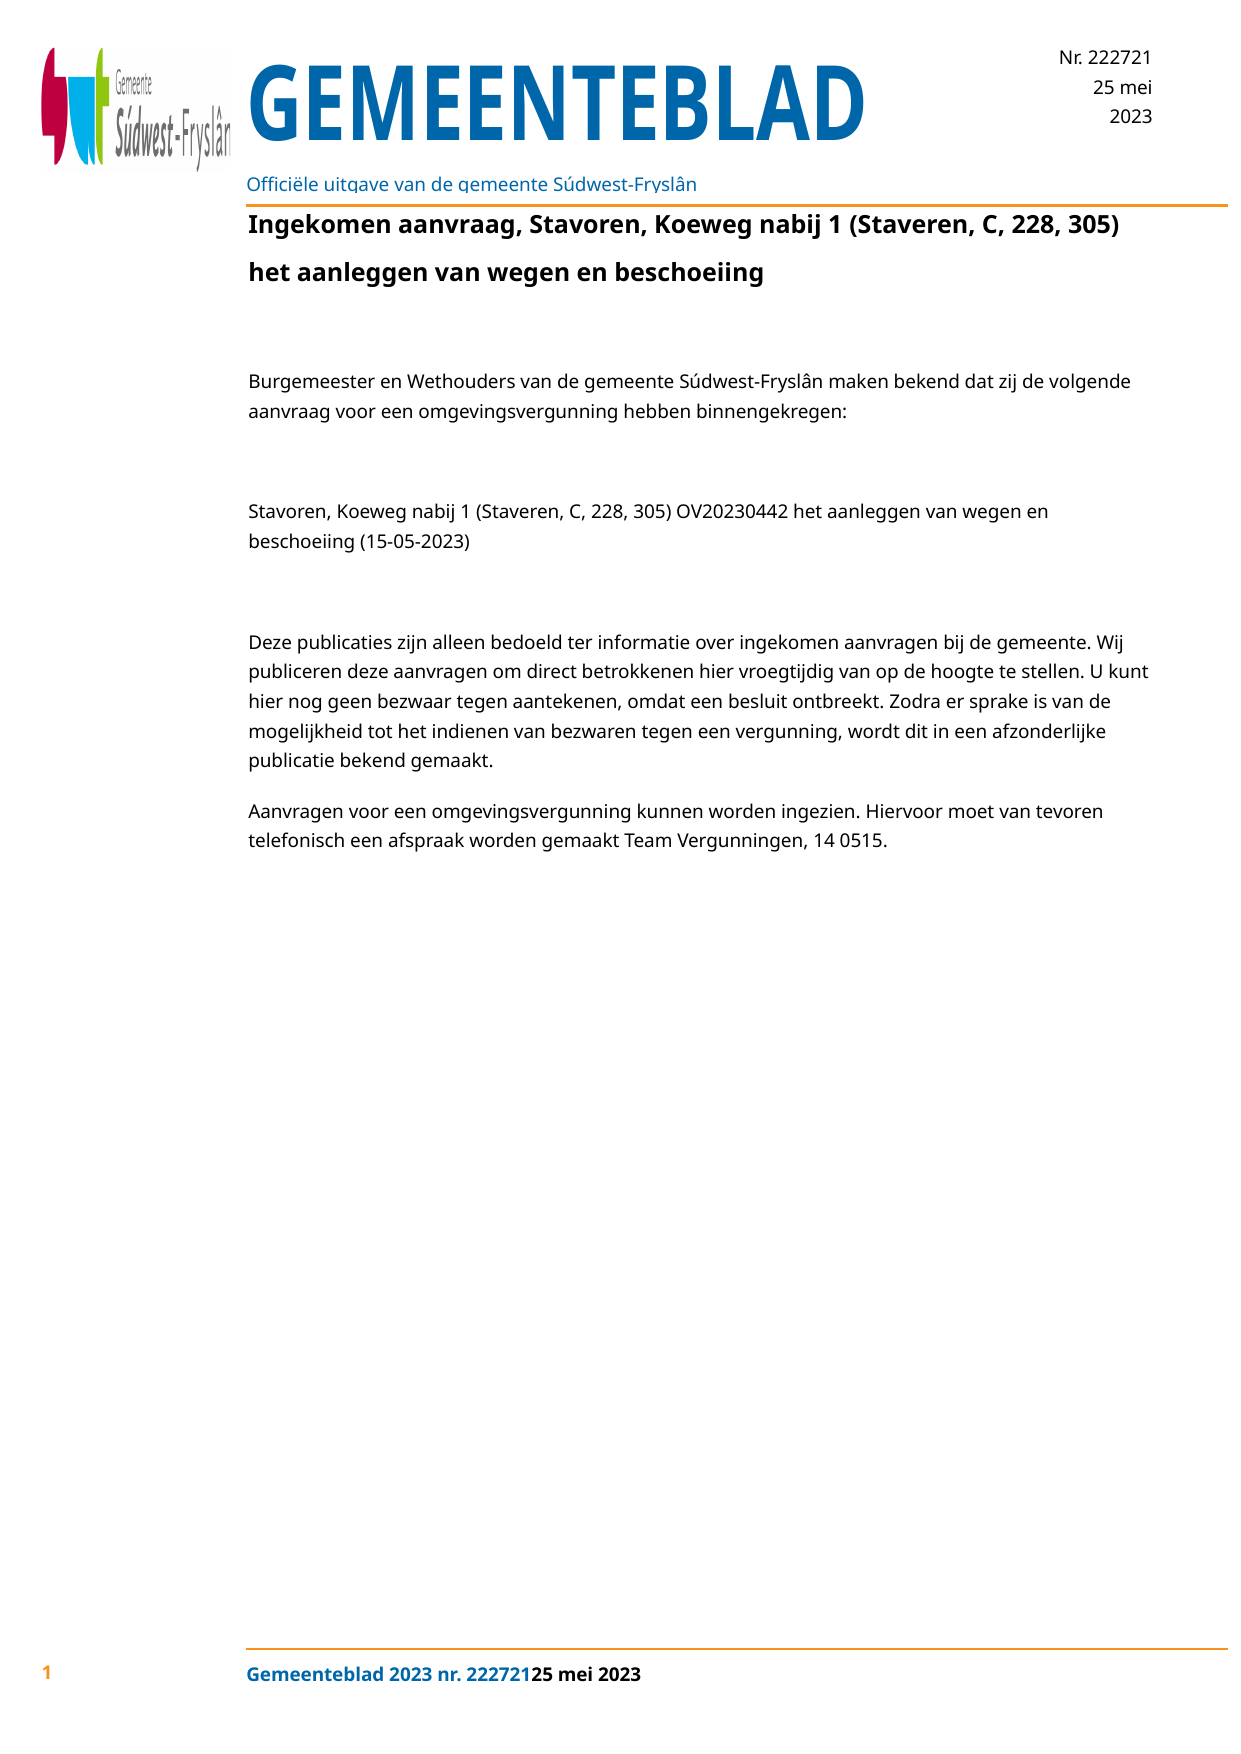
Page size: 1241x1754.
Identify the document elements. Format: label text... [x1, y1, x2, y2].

picture [41, 47, 231, 172]
text Aanvragen voor een omgevingsvergunning kunnen worden ingezien. Hiervoor moet van tevoren telefonisch een afspraak worden gemaakt Team Vergunningen, 14 0515. [248, 798, 1152, 853]
text Deze publicaties zijn alleen bedoeld ter informatie over ingekomen aanvragen bij de gemeente. Wij publiceren deze aanvragen om direct betrokkenen hier vroegtijdig van op de hoogte te stellen. U kunt hier nog geen bezwaar tegen aantekenen, omdat een besluit ontbreekt. Zodra er sprake is van de mogelijkheid tot het indienen van bezwaren tegen een vergunning, wordt dit in een afzonderlijke publicatie bekend gemaakt. [248, 629, 1152, 773]
text Ingekomen aanvraag, Stavoren, Koeweg nabij 1 (Staveren, C, 228, 305) het aanleggen van wegen en beschoeiing [248, 207, 1152, 288]
text Burgemeester en Wethouders van de gemeente Súdwest-Fryslân maken bekend dat zij de volgende aanvraag voor een omgevingsvergunning hebben binnengekregen: [248, 368, 1152, 424]
text Stavoren, Koeweg nabij 1 (Staveren, C, 228, 305) OV20230442 het aanleggen van wegen en beschoeiing (15-05-2023) [248, 499, 1152, 554]
